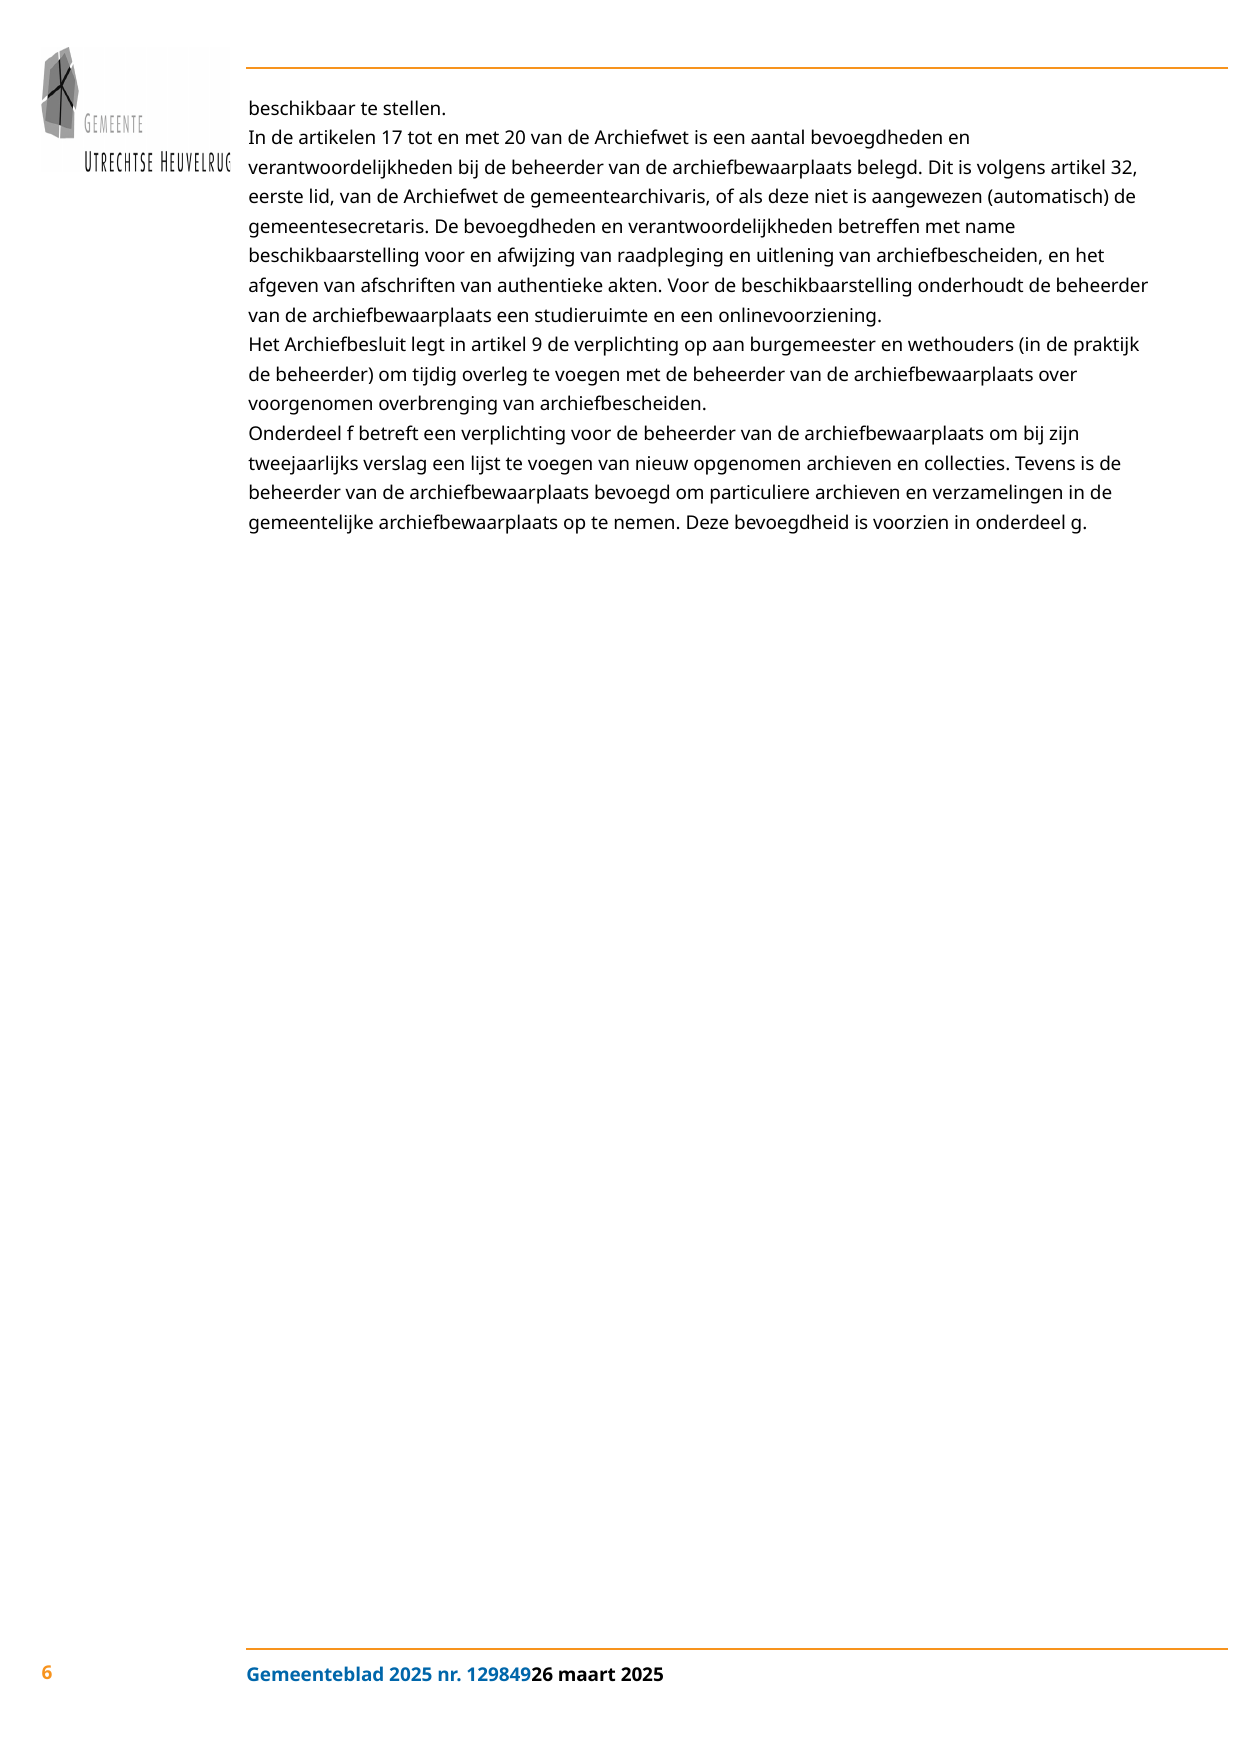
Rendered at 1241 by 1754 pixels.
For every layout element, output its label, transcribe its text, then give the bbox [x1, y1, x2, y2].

text Het Archiefbesluit legt in artikel 9 de verplichting op aan burgemeester en wethouders (in de praktijk de beheerder) om tijdig overleg te voegen met de beheerder van de archiefbewaarplaats over voorgenomen overbrenging van archiefbescheiden. [248, 331, 1152, 416]
text In de artikelen 17 tot en met 20 van de Archiefwet is een aantal bevoegdheden en verantwoordelijkheden bij de beheerder van de archiefbewaarplaats belegd. Dit is volgens artikel 32, eerste lid, van de Archiefwet de gemeentearchivaris, of als deze niet is aangewezen (automatisch) de gemeentesecretaris. De bevoegdheden en verantwoordelijkheden betreffen met name beschikbaarstelling voor en afwijzing van raadpleging en uitlening van archiefbescheiden, en het afgeven van afschriften van authentieke akten. Voor de beschikbaarstelling onderhoudt de beheerder van de archiefbewaarplaats een studieruimte en een onlinevoorziening. [248, 124, 1152, 328]
text Onderdeel f betreft een verplichting voor de beheerder van de archiefbewaarplaats om bij zijn tweejaarlijks verslag een lijst te voegen van nieuw opgenomen archieven en collecties. Tevens is de beheerder van de archiefbewaarplaats bevoegd om particuliere archieven en verzamelingen in de gemeentelijke archiefbewaarplaats op te nemen. Deze bevoegdheid is voorzien in onderdeel g. [248, 420, 1152, 535]
text beschikbaar te stellen. [248, 95, 1152, 121]
picture [41, 47, 231, 172]
